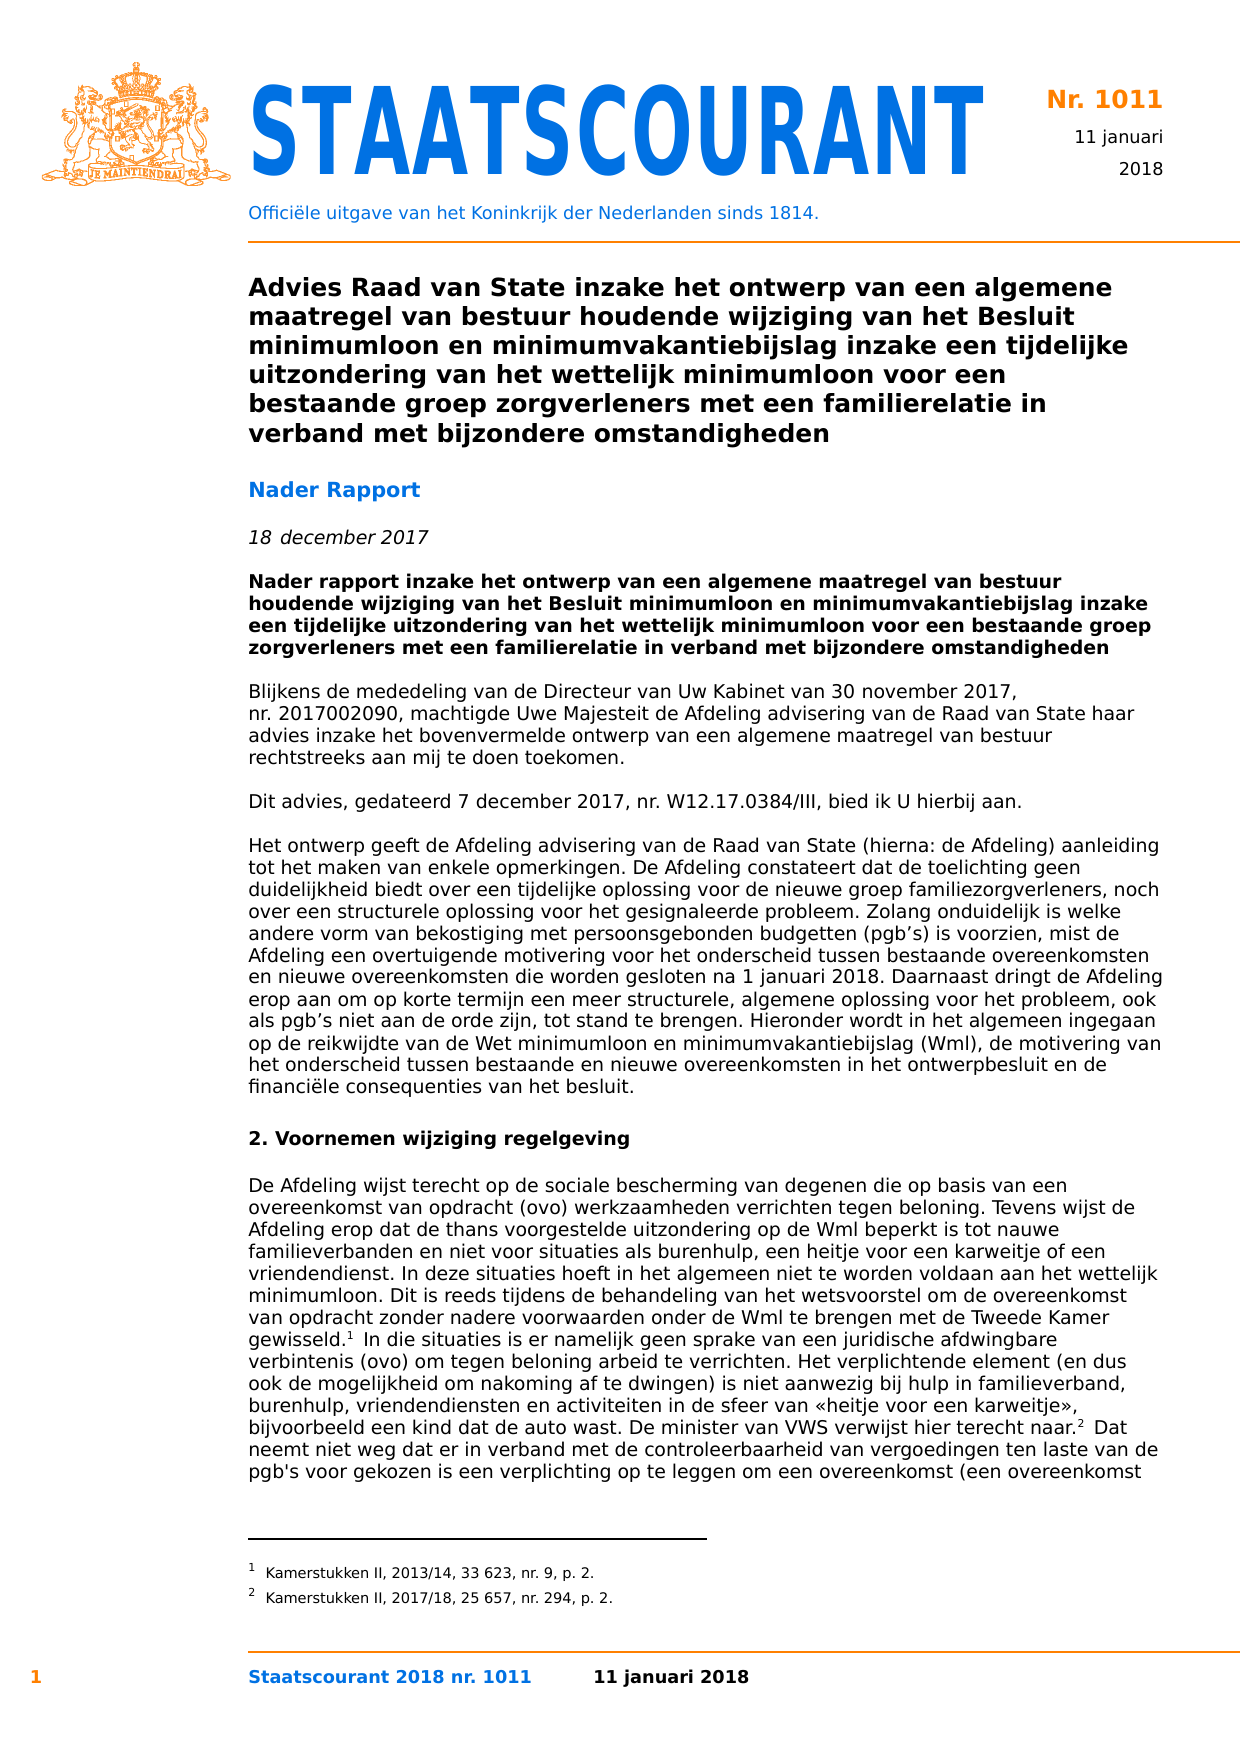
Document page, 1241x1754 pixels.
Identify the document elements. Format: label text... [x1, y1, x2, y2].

subtitle Nader Rapport [248, 478, 1163, 502]
text Dit advies, gedateerd 7 december 2017, nr. W12.17.0384/III, bied ik U hierbij aan. [248, 791, 1163, 813]
table_header STAATSCOURANT [248, 62, 998, 203]
subtitle 2. Voornemen wijziging regelgeving [248, 1128, 1163, 1150]
text Kamerstukken II, 2017/18, 25 657, nr. 294, p. 2. [248, 1586, 1163, 1608]
text De Afdeling wijst terecht op de sociale bescherming van degenen die op basis van een overeenkomst van opdracht (ovo) werkzaamheden verrichten tegen beloning. Tevens wijst de Afdeling erop dat de thans voorgestelde uitzondering op de Wml beperkt is tot nauwe familieverbanden en niet voor situaties als burenhulp, een heitje voor een karweitje of een vriendendienst. In deze situaties hoeft in het algemeen niet te worden voldaan aan het wettelijk minimumloon. Dit is reeds tijdens de behandeling van het wetsvoorstel om de overeenkomst van opdracht zonder nadere voorwaarden onder de Wml te brengen met de Tweede Kamer gewisseld. In die situaties is er namelijk geen sprake van een juridische afdwingbare verbintenis (ovo) om tegen beloning arbeid te verrichten. Het verplichtende element (en dus ook de mogelijkheid om nakoming af te dwingen) is niet aanwezig bij hulp in familieverband, burenhulp, vriendendiensten en activiteiten in de sfeer van «heitje voor een karweitje», bijvoorbeeld een kind dat de auto wast. De minister van VWS verwijst hier terecht naar. Dat neemt niet weg dat er in verband met de controleerbaarheid van vergoedingen ten laste van de pgb's voor gekozen is een verplichting op te leggen om een overeenkomst (een overeenkomst [248, 1175, 1163, 1483]
picture [41, 62, 231, 186]
text Blijkens de mededeling van de Directeur van Uw Kabinet van 30 november 2017, nr. 2017002090, machtigde Uwe Majesteit de Afdeling advisering van de Raad van State haar advies inzake het bovenvermelde ontwerp van een algemene maatregel van bestuur rechtstreeks aan mij te doen toekomen. [248, 681, 1163, 769]
text Het ontwerp geeft de Afdeling advisering van de Raad van State (hierna: de Afdeling) aanleiding tot het maken van enkele opmerkingen. De Afdeling constateert dat de toelichting geen duidelijkheid biedt over een tijdelijke oplossing voor de nieuwe groep familiezorgverleners, noch over een structurele oplossing voor het gesignaleerde probleem. Zolang onduidelijk is welke andere vorm van bekostiging met persoonsgebonden budgetten (pgb’s) is voorzien, mist de Afdeling een overtuigende motivering voor het onderscheid tussen bestaande overeenkomsten en nieuwe overeenkomsten die worden gesloten na 1 januari 2018. Daarnaast dringt de Afdeling erop aan om op korte termijn een meer structurele, algemene oplossing voor het probleem, ook als pgb’s niet aan de orde zijn, tot stand te brengen. Hieronder wordt in het algemeen ingegaan op de reikwijdte van de Wet minimumloon en minimumvakantiebijslag (Wml), de motivering van het onderscheid tussen bestaande en nieuwe overeenkomsten in het ontwerpbesluit en de financiële consequenties van het besluit. [248, 834, 1163, 1098]
table_cell Officiële uitgave van het Koninkrijk der Nederlanden sinds 1814. [248, 203, 1240, 241]
text Nader rapport inzake het ontwerp van een algemene maatregel van bestuur houdende wijziging van het Besluit minimumloon en minimumvakantiebijslag inzake een tijdelijke uitzondering van het wettelijk minimumloon voor een bestaande groep zorgverleners met een familierelatie in verband met bijzondere omstandigheden [248, 571, 1163, 659]
text 18 december 2017 [248, 527, 1163, 549]
table_header [25, 62, 248, 241]
table_cell 11 januari [998, 121, 1240, 153]
subtitle Advies Raad van State inzake het ontwerp van een algemene maatregel van bestuur houdende wijziging van het Besluit minimumloon en minimumvakantiebijslag inzake een tijdelijke uitzondering van het wettelijk minimumloon voor een bestaande groep zorgverleners met een familierelatie in verband met bijzondere omstandigheden [248, 273, 1163, 448]
table_cell 2018 [998, 153, 1240, 203]
table_header Nr. 1011 [998, 62, 1240, 121]
text Kamerstukken II, 2013/14, 33 623, nr. 9, p. 2. [248, 1561, 1163, 1583]
